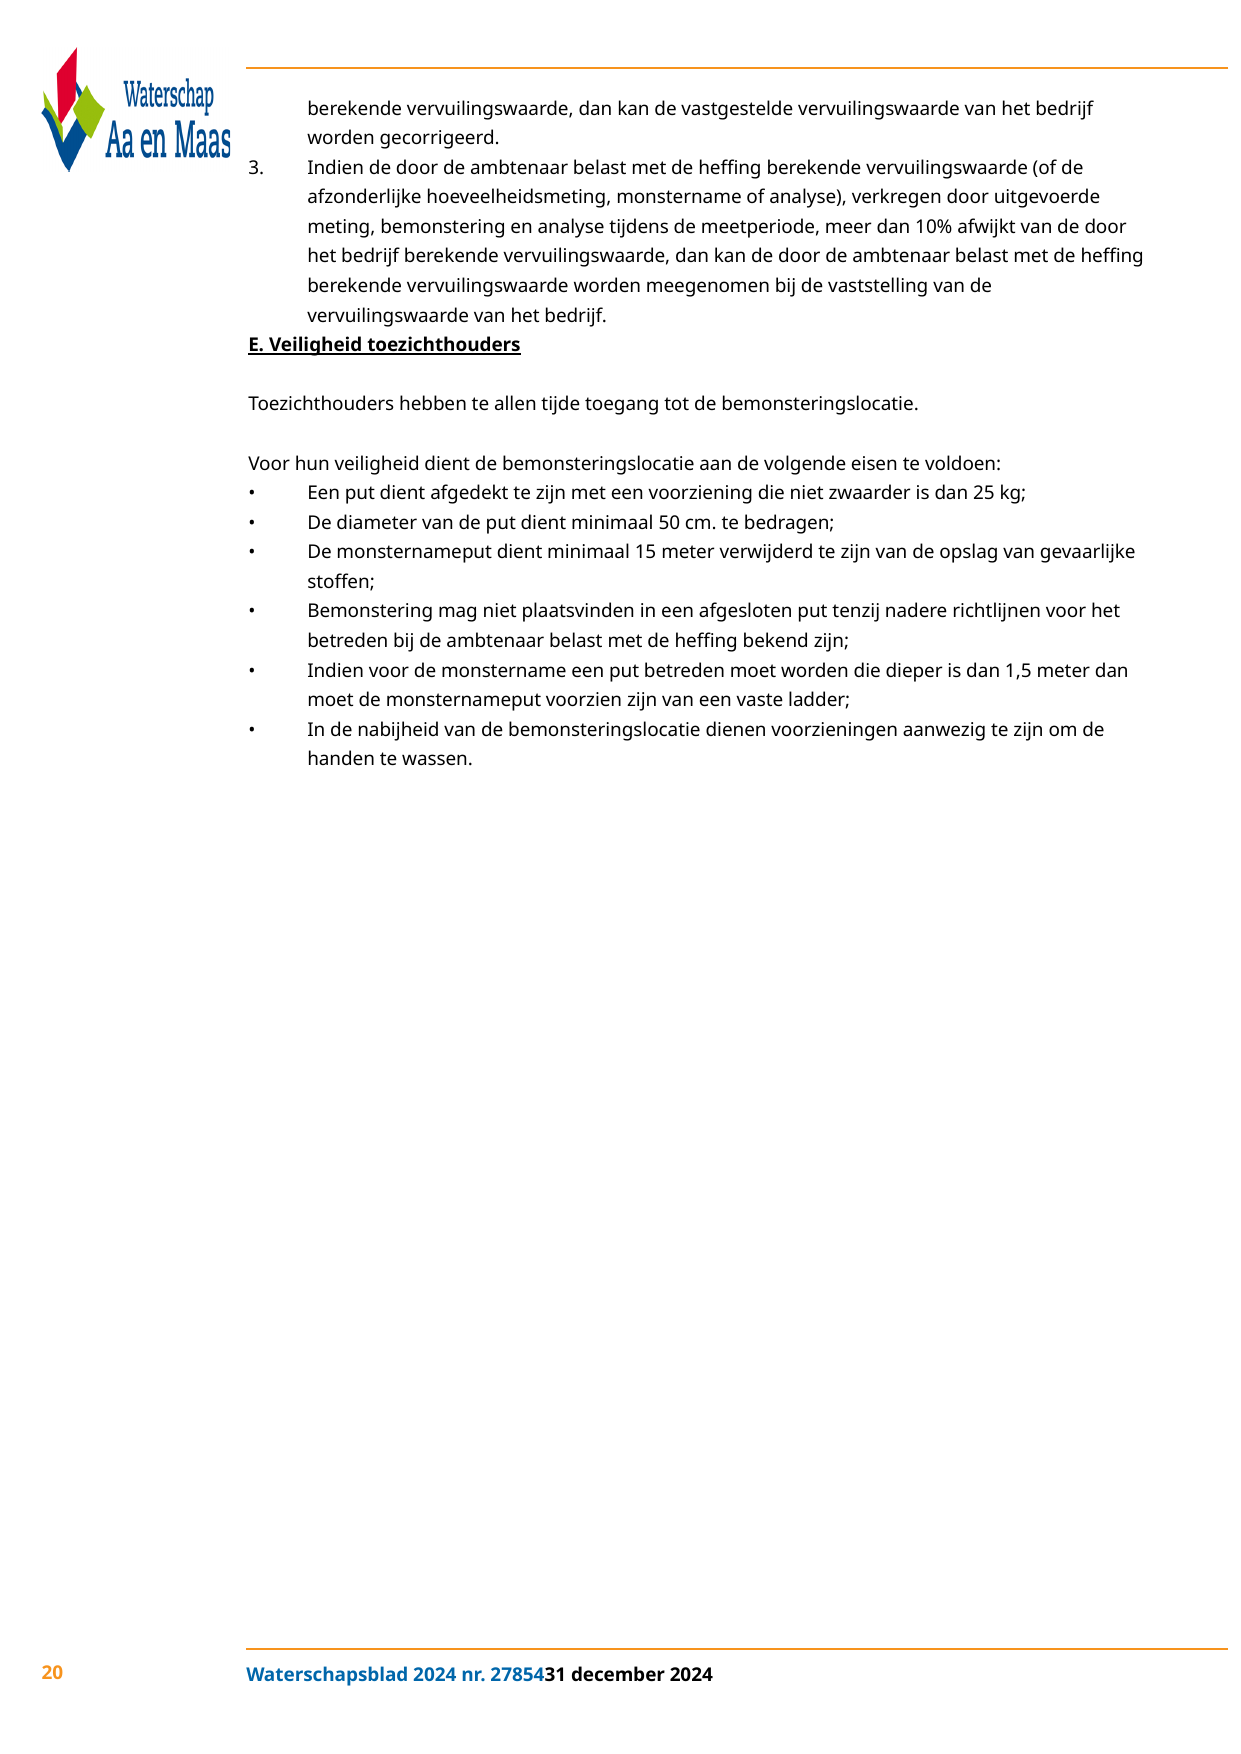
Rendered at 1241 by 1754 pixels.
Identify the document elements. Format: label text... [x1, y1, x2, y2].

text Voor hun veiligheid dient de bemonsteringslocatie aan de volgende eisen te voldoen: [248, 450, 1152, 476]
list Een put dient afgedekt te zijn met een voorziening die niet zwaarder is dan 25 kg; [248, 479, 1152, 505]
list De monsternameput dient minimaal 15 meter verwijderd te zijn van de opslag van gevaarlijke stoffen; [248, 538, 1152, 594]
text E. Veiligheid toezichthouders [248, 331, 1152, 357]
list Indien voor de monstername een put betreden moet worden die dieper is dan 1,5 meter dan moet de monsternameput voorzien zijn van een vaste ladder; [248, 657, 1152, 712]
list berekende vervuilingswaarde, dan kan de vastgestelde vervuilingswaarde van het bedrijf worden gecorrigeerd. [248, 95, 1152, 150]
list Indien de door de ambtenaar belast met de heffing berekende vervuilingswaarde (of de afzonderlijke hoeveelheidsmeting, monstername of analyse), verkregen door uitgevoerde meting, bemonstering en analyse tijdens de meetperiode, meer dan 10% afwijkt van de door het bedrijf berekende vervuilingswaarde, dan kan de door de ambtenaar belast met de heffing berekende vervuilingswaarde worden meegenomen bij de vaststelling van de vervuilingswaarde van het bedrijf. [248, 154, 1152, 328]
list De diameter van de put dient minimaal 50 cm. te bedragen; [248, 509, 1152, 535]
list Bemonstering mag niet plaatsvinden in een afgesloten put tenzij nadere richtlijnen voor het betreden bij de ambtenaar belast met de heffing bekend zijn; [248, 598, 1152, 653]
text Toezichthouders hebben te allen tijde toegang tot de bemonsteringslocatie. [248, 391, 1152, 416]
list In de nabijheid van de bemonsteringslocatie dienen voorzieningen aanwezig te zijn om de handen te wassen. [248, 716, 1152, 771]
picture [41, 47, 231, 172]
